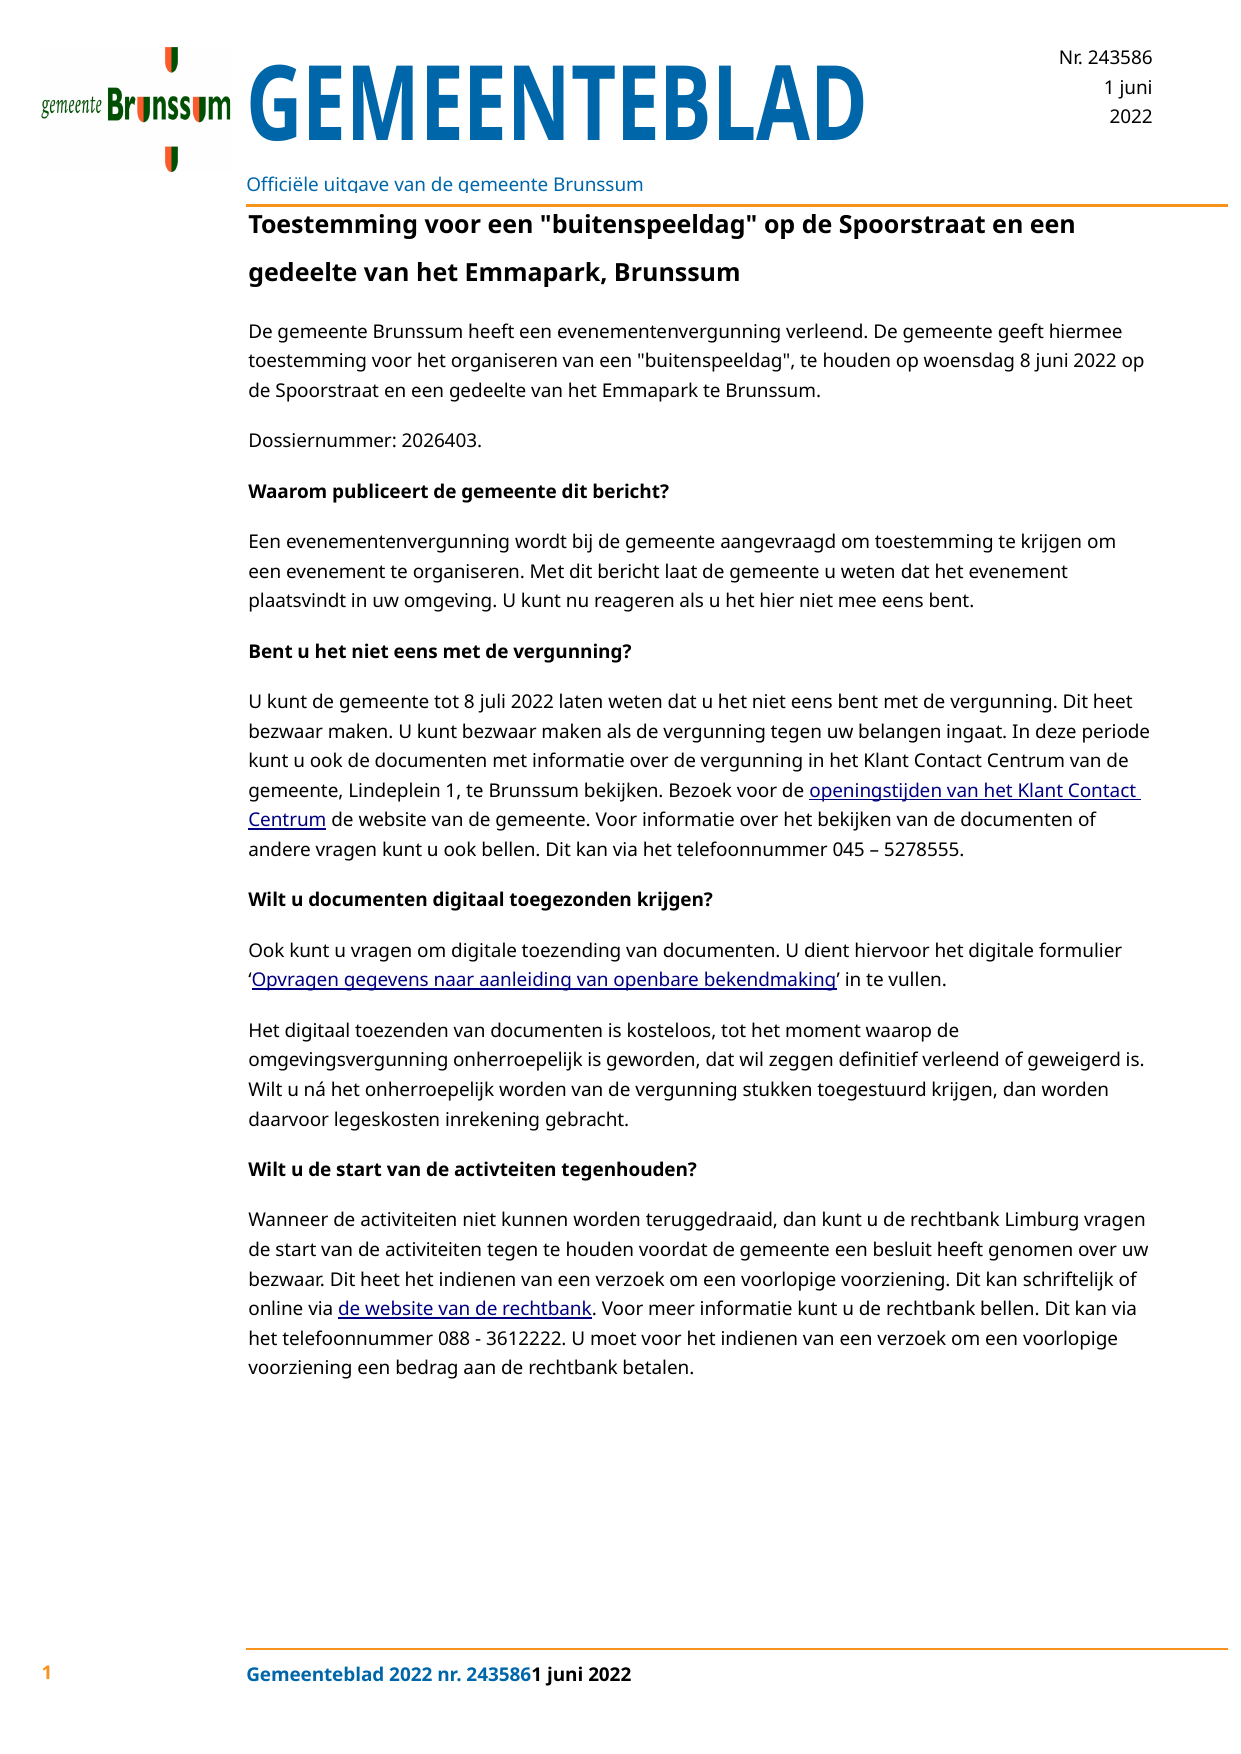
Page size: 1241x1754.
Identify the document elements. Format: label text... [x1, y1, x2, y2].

text Bent u het niet eens met de vergunning? [248, 638, 1152, 664]
text Ook kunt u vragen om digitale toezending van documenten. U dient hiervoor het digitale formulier ‘Opvragen gegevens naar aanleiding van openbare bekendmaking’ in te vullen. [248, 937, 1152, 992]
text Een evenementenvergunning wordt bij de gemeente aangevraagd om toestemming te krijgen om een evenement te organiseren. Met dit bericht laat de gemeente u weten dat het evenement plaatsvindt in uw omgeving. U kunt nu reageren als u het hier niet mee eens bent. [248, 528, 1152, 613]
text Het digitaal toezenden van documenten is kosteloos, tot het moment waarop de omgevingsvergunning onherroepelijk is geworden, dat wil zeggen definitief verleend of geweigerd is. Wilt u ná het onherroepelijk worden van de vergunning stukken toegestuurd krijgen, dan worden daarvoor legeskosten inrekening gebracht. [248, 1017, 1152, 1132]
text Wanneer de activiteiten niet kunnen worden teruggedraaid, dan kunt u de rechtbank Limburg vragen de start van de activiteiten tegen te houden voordat de gemeente een besluit heeft genomen over uw bezwaar. Dit heet het indienen van een verzoek om een voorlopige voorziening. Dit kan schriftelijk of online via de website van de rechtbank. Voor meer informatie kunt u de rechtbank bellen. Dit kan via het telefoonnummer 088 - 3612222. U moet voor het indienen van een verzoek om een voorlopige voorziening een bedrag aan de rechtbank betalen. [248, 1207, 1152, 1380]
text Dossiernummer: 2026403. [248, 427, 1152, 453]
text De gemeente Brunssum heeft een evenementenvergunning verleend. De gemeente geeft hiermee toestemming voor het organiseren van een "buitenspeeldag", te houden op woensdag 8 juni 2022 op de Spoorstraat en een gedeelte van het Emmapark te Brunssum. [248, 318, 1152, 403]
text Toestemming voor een "buitenspeeldag" op de Spoorstraat en een gedeelte van het Emmapark, Brunssum [248, 207, 1152, 288]
picture [41, 47, 231, 172]
text U kunt de gemeente tot 8 juli 2022 laten weten dat u het niet eens bent met de vergunning. Dit heet bezwaar maken. U kunt bezwaar maken als de vergunning tegen uw belangen ingaat. In deze periode kunt u ook de documenten met informatie over de vergunning in het Klant Contact Centrum van de gemeente, Lindeplein 1, te Brunssum bekijken. Bezoek voor de openingstijden van het Klant Contact Centrum de website van de gemeente. Voor informatie over het bekijken van de documenten of andere vragen kunt u ook bellen. Dit kan via het telefoonnummer 045 – 5278555. [248, 688, 1152, 862]
text Waarom publiceert de gemeente dit bericht? [248, 478, 1152, 504]
text Wilt u de start van de activteiten tegenhouden? [248, 1156, 1152, 1182]
text Wilt u documenten digitaal toegezonden krijgen? [248, 887, 1152, 912]
